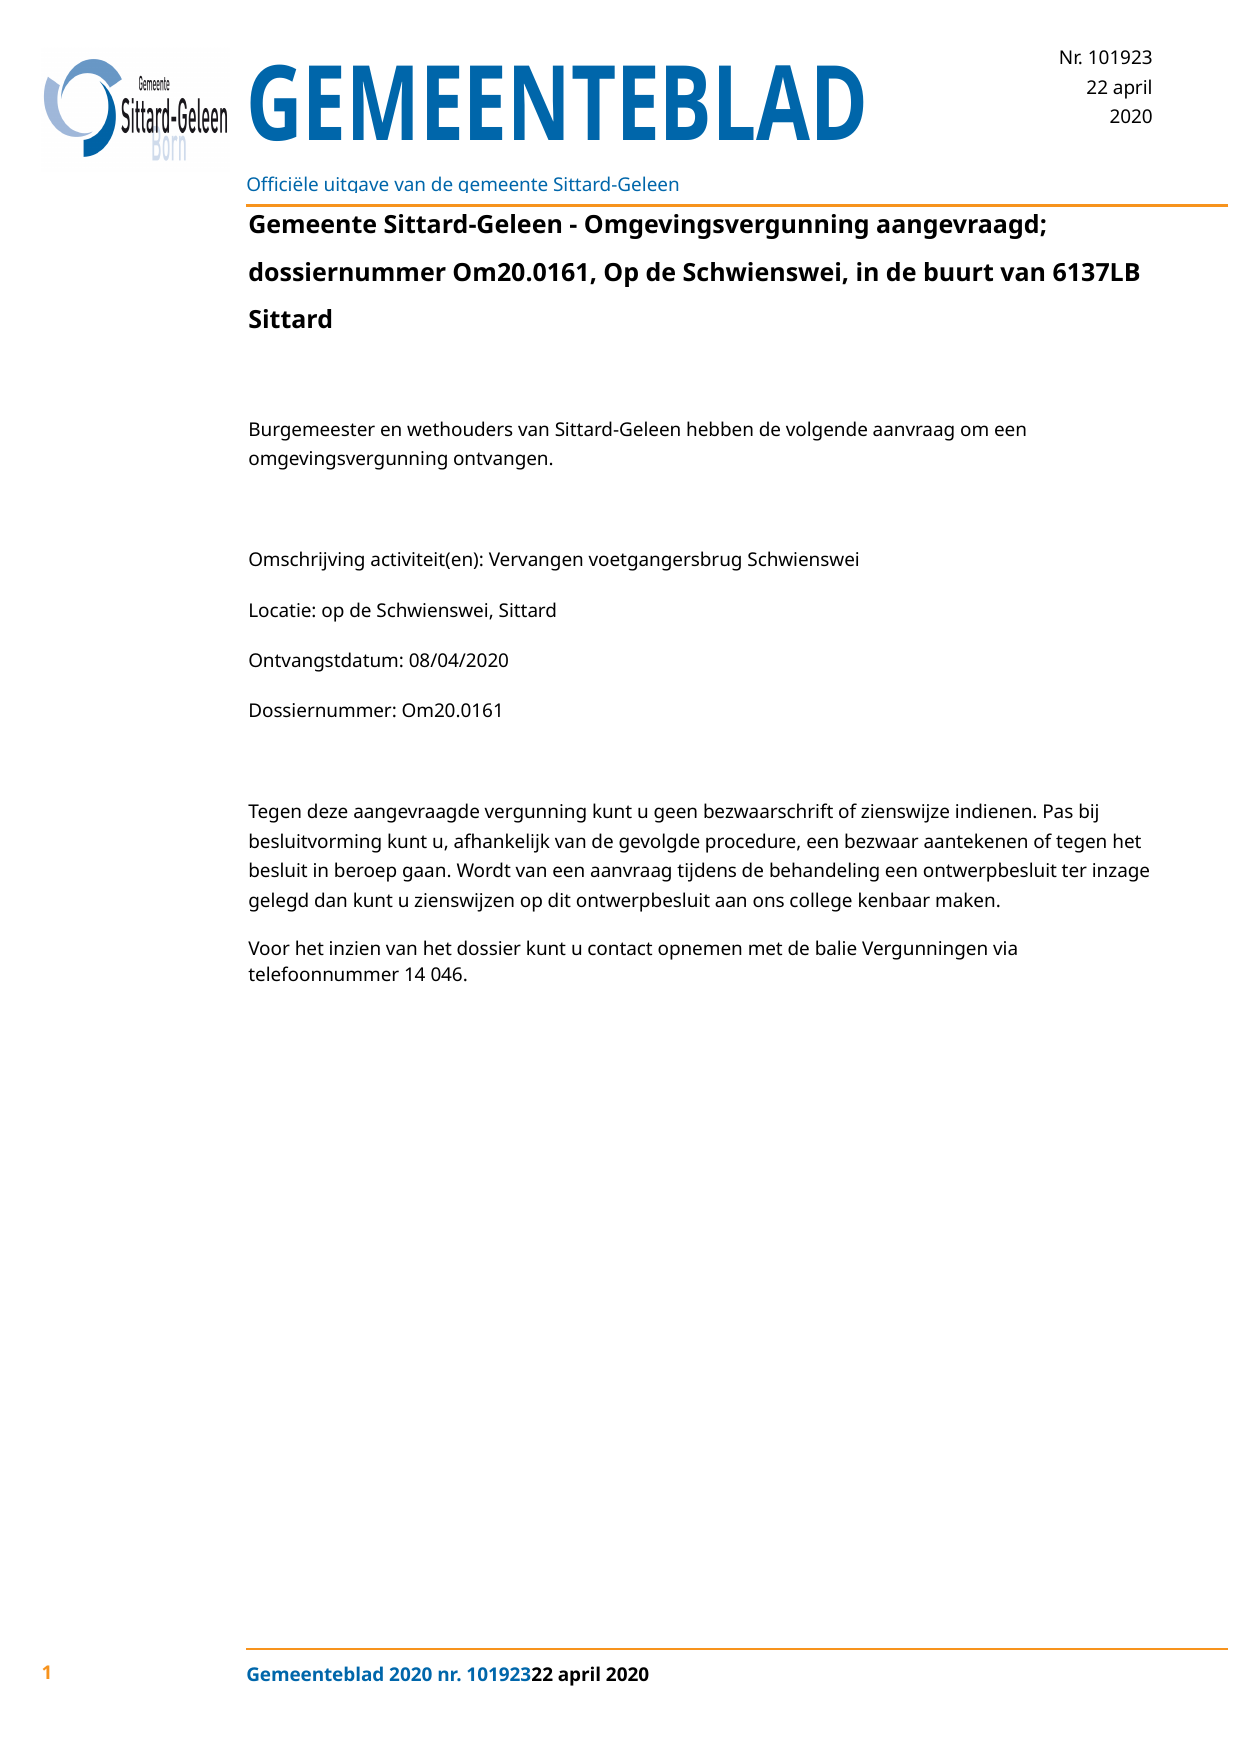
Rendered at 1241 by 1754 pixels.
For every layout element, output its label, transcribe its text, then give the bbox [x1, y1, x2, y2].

text Tegen deze aangevraagde vergunning kunt u geen bezwaarschrift of zienswijze indienen. Pas bij besluitvorming kunt u, afhankelijk van de gevolgde procedure, een bezwaar aantekenen of tegen het besluit in beroep gaan. Wordt van een aanvraag tijdens de behandeling een ontwerpbesluit ter inzage gelegd dan kunt u zienswijzen op dit ontwerpbesluit aan ons college kenbaar maken. [248, 798, 1152, 913]
text Dossiernummer: Om20.0161 [248, 698, 1152, 723]
text Gemeente Sittard-Geleen - Omgevingsvergunning aangevraagd; dossiernummer Om20.0161, Op de Schwienswei, in de buurt van 6137LB Sittard [248, 207, 1152, 336]
text Locatie: op de Schwienswei, Sittard [248, 597, 1152, 622]
text Omschrijving activiteit(en): Vervangen voetgangersbrug Schwienswei [248, 546, 1152, 572]
text Ontvangstdatum: 08/04/2020 [248, 647, 1152, 673]
picture [41, 47, 231, 172]
text Burgemeester en wethouders van Sittard-Geleen hebben de volgende aanvraag om een omgevingsvergunning ontvangen. [248, 416, 1152, 471]
text Voor het inzien van het dossier kunt u contact opnemen met de balie Vergunningen via telefoonnummer 14 046. [248, 935, 1152, 986]
